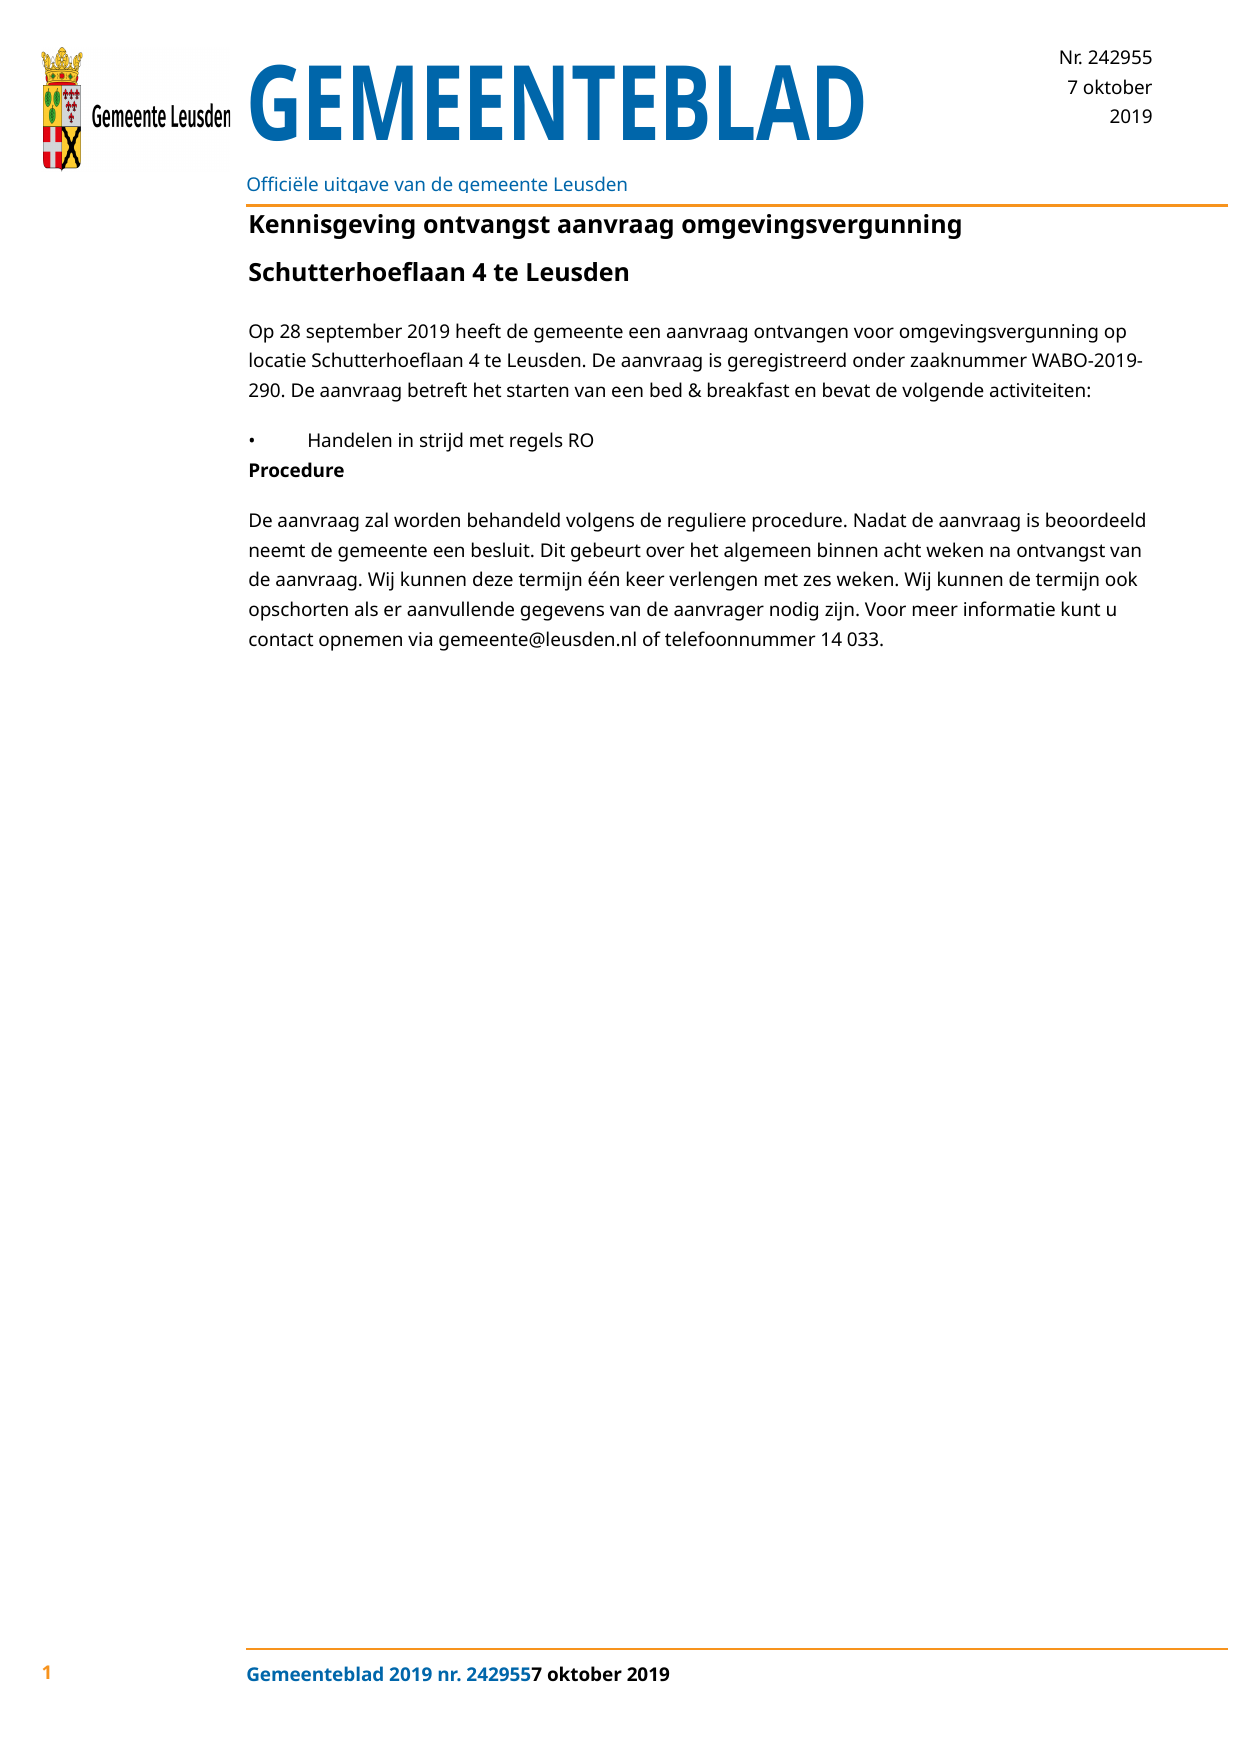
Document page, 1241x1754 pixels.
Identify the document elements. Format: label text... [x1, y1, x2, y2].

text Kennisgeving ontvangst aanvraag omgevingsvergunning Schutterhoeflaan 4 te Leusden [248, 207, 1152, 288]
text De aanvraag zal worden behandeld volgens de reguliere procedure. Nadat de aanvraag is beoordeeld neemt de gemeente een besluit. Dit gebeurt over het algemeen binnen acht weken na ontvangst van de aanvraag. Wij kunnen deze termijn één keer verlengen met zes weken. Wij kunnen de termijn ook opschorten als er aanvullende gegevens van de aanvrager nodig zijn. Voor meer informatie kunt u contact opnemen via gemeente@leusden.nl of telefoonnummer 14 033. [248, 507, 1152, 652]
picture [41, 47, 231, 172]
list Handelen in strijd met regels RO [248, 427, 1152, 453]
text Op 28 september 2019 heeft de gemeente een aanvraag ontvangen voor omgevingsvergunning op locatie Schutterhoeflaan 4 te Leusden. De aanvraag is geregistreerd onder zaaknummer WABO-2019-290. De aanvraag betreft het starten van een bed & breakfast en bevat de volgende activiteiten: [248, 318, 1152, 403]
text Procedure [248, 457, 1152, 483]
